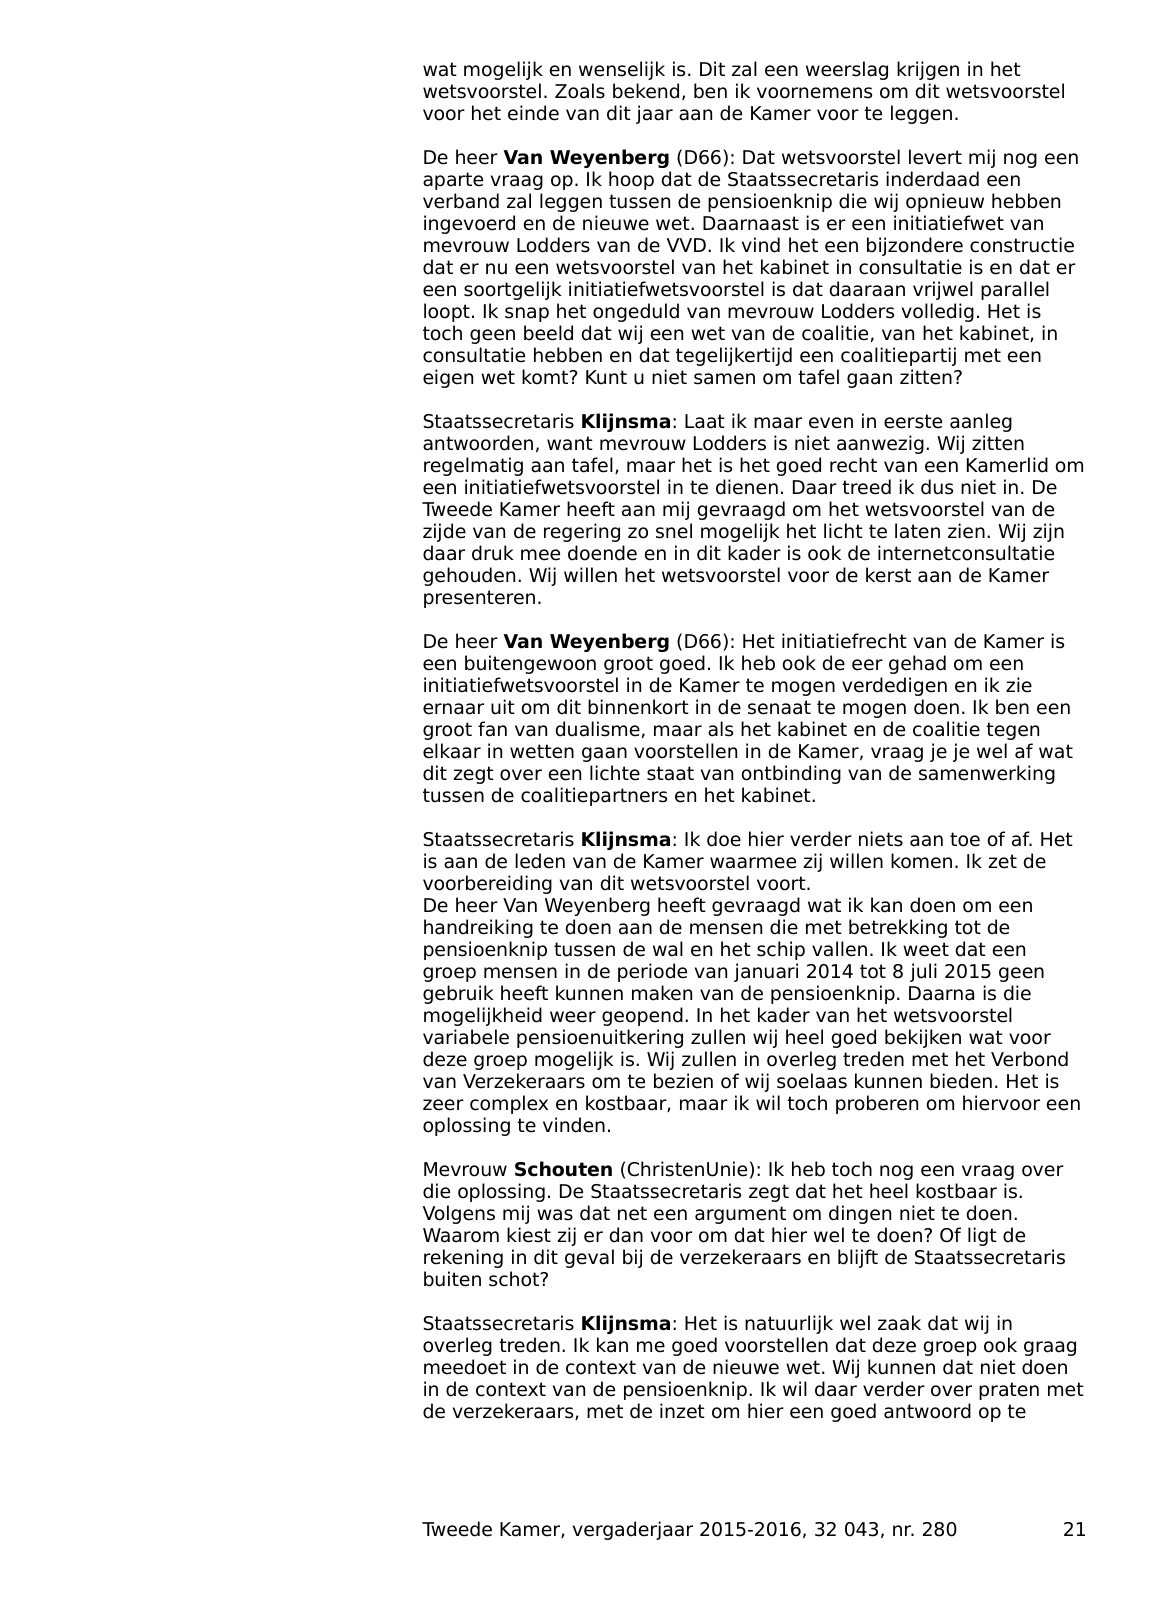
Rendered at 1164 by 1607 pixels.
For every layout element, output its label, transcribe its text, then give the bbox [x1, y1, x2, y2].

text De heer Van Weyenberg (D66): Het initiatiefrecht van de Kamer is een buitengewoon groot goed. Ik heb ook de eer gehad om een initiatiefwetsvoorstel in de Kamer te mogen verdedigen en ik zie ernaar uit om dit binnenkort in de senaat te mogen doen. Ik ben een groot fan van dualisme, maar als het kabinet en de coalitie tegen elkaar in wetten gaan voorstellen in de Kamer, vraag je je wel af wat dit zegt over een lichte staat van ontbinding van de samenwerking tussen de coalitiepartners en het kabinet. [422, 631, 1087, 807]
text wat mogelijk en wenselijk is. Dit zal een weerslag krijgen in het wetsvoorstel. Zoals bekend, ben ik voornemens om dit wetsvoorstel voor het einde van dit jaar aan de Kamer voor te leggen. [422, 59, 1087, 125]
text Staatssecretaris Klijnsma: Ik doe hier verder niets aan toe of af. Het is aan de leden van de Kamer waarmee zij willen komen. Ik zet de voorbereiding van dit wetsvoorstel voort. [422, 829, 1087, 895]
text De heer Van Weyenberg (D66): Dat wetsvoorstel levert mij nog een aparte vraag op. Ik hoop dat de Staatssecretaris inderdaad een verband zal leggen tussen de pensioenknip die wij opnieuw hebben ingevoerd en de nieuwe wet. Daarnaast is er een initiatiefwet van mevrouw Lodders van de VVD. Ik vind het een bijzondere constructie dat er nu een wetsvoorstel van het kabinet in consultatie is en dat er een soortgelijk initiatiefwetsvoorstel is dat daaraan vrijwel parallel loopt. Ik snap het ongeduld van mevrouw Lodders volledig. Het is toch geen beeld dat wij een wet van de coalitie, van het kabinet, in consultatie hebben en dat tegelijkertijd een coalitiepartij met een eigen wet komt? Kunt u niet samen om tafel gaan zitten? [422, 147, 1087, 389]
text De heer Van Weyenberg heeft gevraagd wat ik kan doen om een handreiking te doen aan de mensen die met betrekking tot de pensioenknip tussen de wal en het schip vallen. Ik weet dat een groep mensen in de periode van januari 2014 tot 8 juli 2015 geen gebruik heeft kunnen maken van de pensioenknip. Daarna is die mogelijkheid weer geopend. In het kader van het wetsvoorstel variabele pensioenuitkering zullen wij heel goed bekijken wat voor deze groep mogelijk is. Wij zullen in overleg treden met het Verbond van Verzekeraars om te bezien of wij soelaas kunnen bieden. Het is zeer complex en kostbaar, maar ik wil toch proberen om hiervoor een oplossing te vinden. [422, 895, 1087, 1137]
text Mevrouw Schouten (ChristenUnie): Ik heb toch nog een vraag over die oplossing. De Staatssecretaris zegt dat het heel kostbaar is. Volgens mij was dat net een argument om dingen niet te doen. Waarom kiest zij er dan voor om dat hier wel te doen? Of ligt de rekening in dit geval bij de verzekeraars en blijft de Staatssecretaris buiten schot? [422, 1159, 1087, 1291]
text Staatssecretaris Klijnsma: Laat ik maar even in eerste aanleg antwoorden, want mevrouw Lodders is niet aanwezig. Wij zitten regelmatig aan tafel, maar het is het goed recht van een Kamerlid om een initiatiefwetsvoorstel in te dienen. Daar treed ik dus niet in. De Tweede Kamer heeft aan mij gevraagd om het wetsvoorstel van de zijde van de regering zo snel mogelijk het licht te laten zien. Wij zijn daar druk mee doende en in dit kader is ook de internetconsultatie gehouden. Wij willen het wetsvoorstel voor de kerst aan de Kamer presenteren. [422, 411, 1087, 609]
text Staatssecretaris Klijnsma: Het is natuurlijk wel zaak dat wij in overleg treden. Ik kan me goed voorstellen dat deze groep ook graag meedoet in de context van de nieuwe wet. Wij kunnen dat niet doen in de context van de pensioenknip. Ik wil daar verder over praten met de verzekeraars, met de inzet om hier een goed antwoord op te [422, 1313, 1087, 1423]
